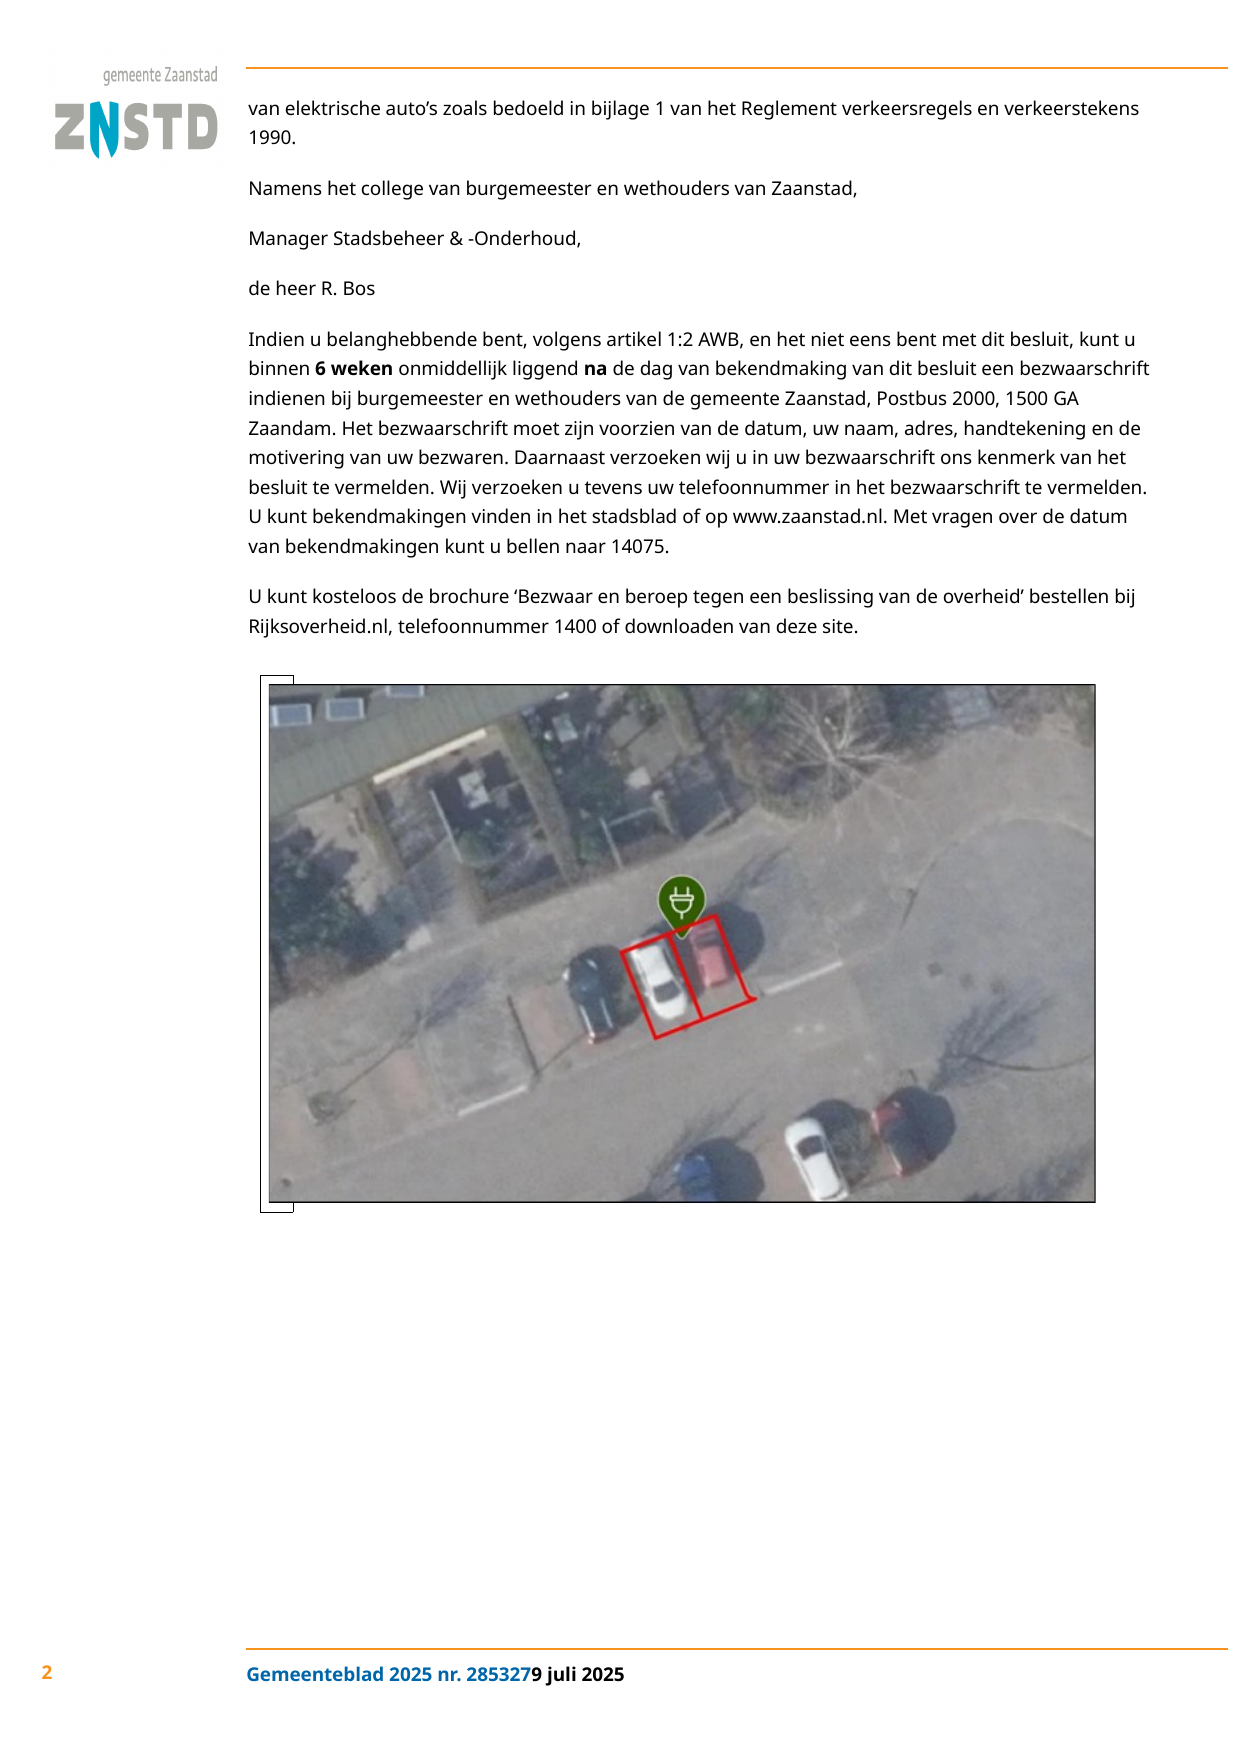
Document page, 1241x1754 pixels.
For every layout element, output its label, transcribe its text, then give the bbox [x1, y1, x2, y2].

text Indien u belanghebbende bent, volgens artikel 1:2 AWB, en het niet eens bent met dit besluit, kunt u binnen 6 weken onmiddellijk liggend na de dag van bekendmaking van dit besluit een bezwaarschrift indienen bij burgemeester en wethouders van de gemeente Zaanstad, Postbus 2000, 1500 GA Zaandam. Het bezwaarschrift moet zijn voorzien van de datum, uw naam, adres, handtekening en de motivering van uw bezwaren. Daarnaast verzoeken wij u in uw bezwaarschrift ons kenmerk van het besluit te vermelden. Wij verzoeken u tevens uw telefoonnummer in het bezwaarschrift te vermelden. U kunt bekendmakingen vinden in het stadsblad of op www.zaanstad.nl. Met vragen over de datum van bekendmakingen kunt u bellen naar 14075. [248, 326, 1152, 559]
picture [41, 47, 231, 172]
text van elektrische auto’s zoals bedoeld in bijlage 1 van het Reglement verkeersregels en verkeerstekens 1990. [248, 95, 1152, 150]
text U kunt kosteloos de brochure ‘Bezwaar en beroep tegen een beslissing van de overheid’ bestellen bij Rijksoverheid.nl, telefoonnummer 1400 of downloaden van deze site. [248, 583, 1152, 639]
text Manager Stadsbeheer & -Onderhoud, [248, 225, 1152, 251]
text Namens het college van burgemeester en wethouders van Zaanstad, [248, 175, 1152, 201]
picture [268, 684, 1096, 1203]
text de heer R. Bos [248, 276, 1152, 301]
